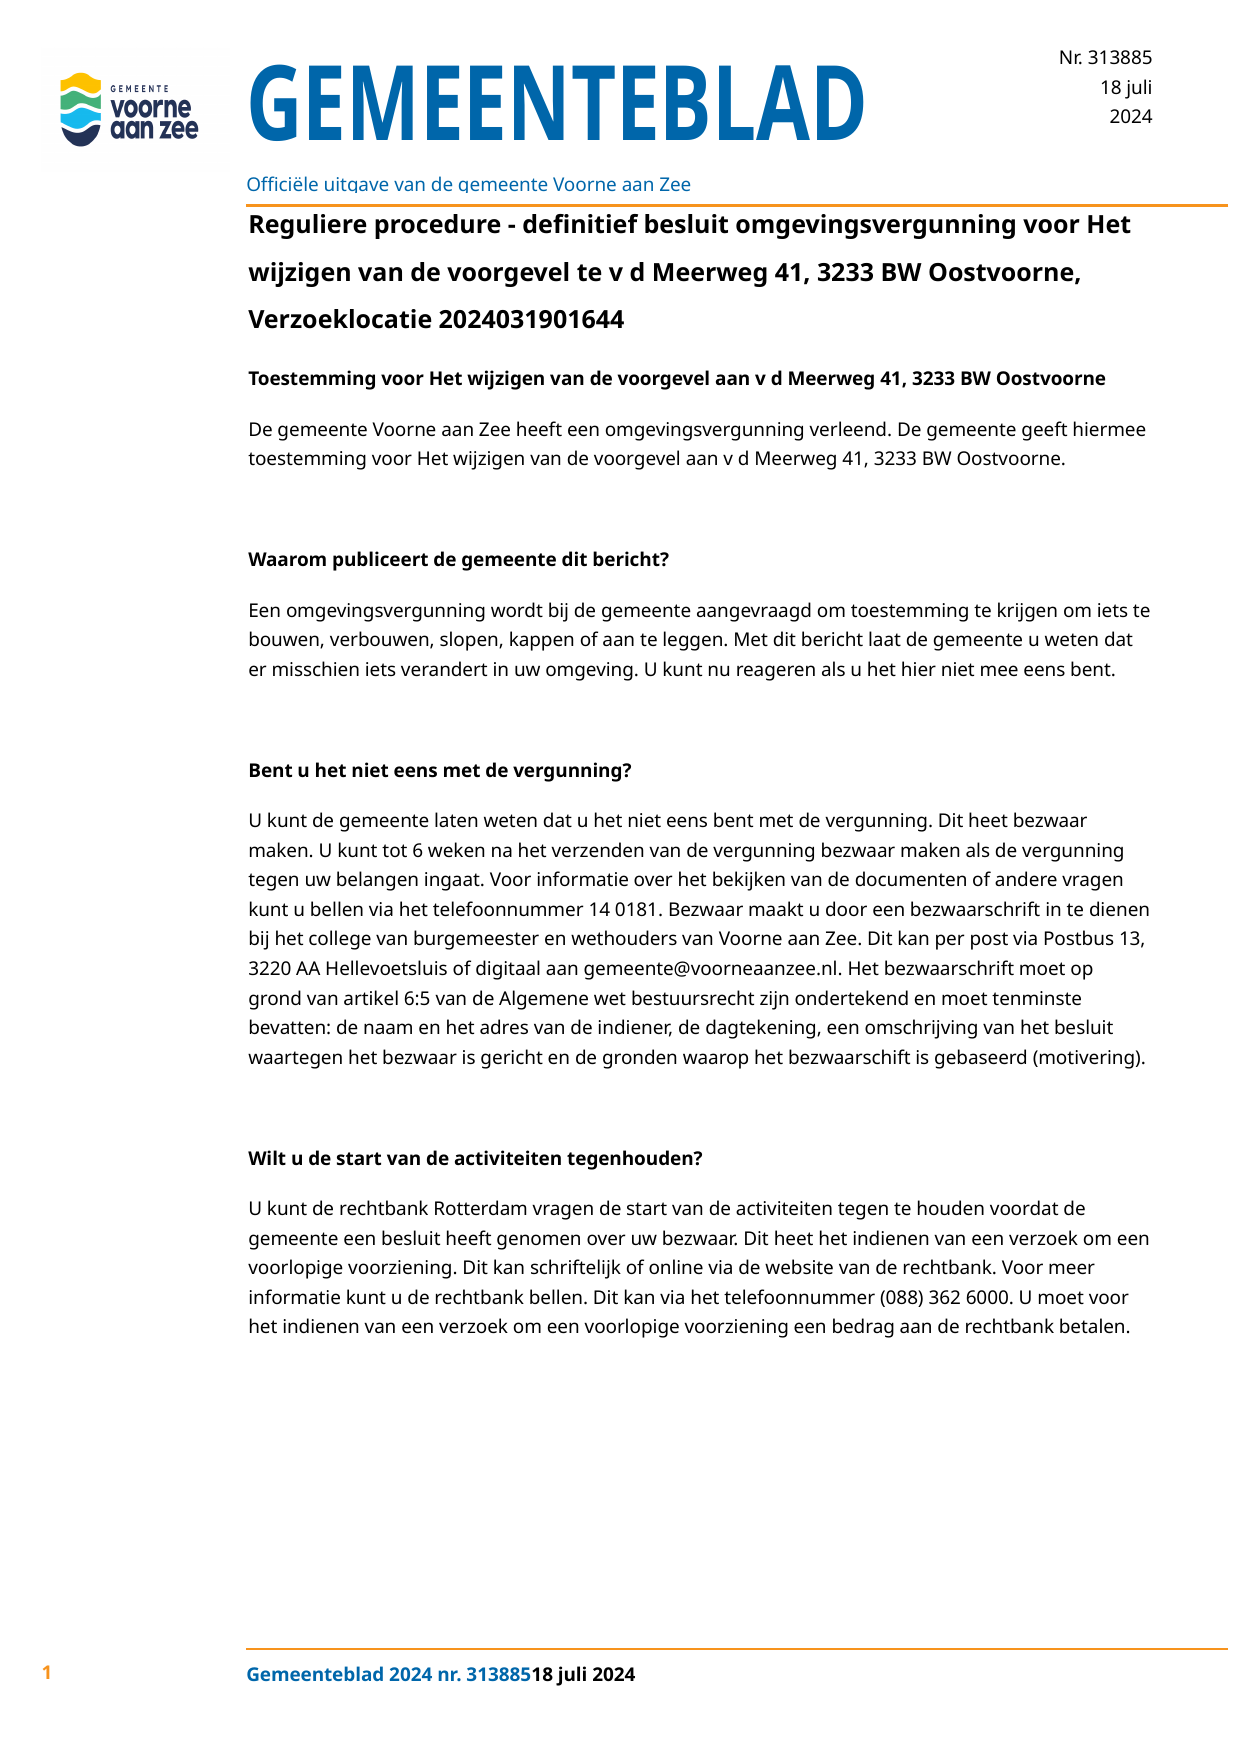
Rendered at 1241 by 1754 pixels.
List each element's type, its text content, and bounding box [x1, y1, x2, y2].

text Wilt u de start van de activiteiten tegenhouden? [248, 1145, 1152, 1170]
text Waarom publiceert de gemeente dit bericht? [248, 546, 1152, 572]
text Bent u het niet eens met de vergunning? [248, 757, 1152, 782]
text U kunt de rechtbank Rotterdam vragen de start van de activiteiten tegen te houden voordat de gemeente een besluit heeft genomen over uw bezwaar. Dit heet het indienen van een verzoek om een voorlopige voorziening. Dit kan schriftelijk of online via de website van de rechtbank. Voor meer informatie kunt u de rechtbank bellen. Dit kan via het telefoonnummer (088) 362 6000. U moet voor het indienen van een verzoek om een voorlopige voorziening een bedrag aan de rechtbank betalen. [248, 1195, 1152, 1339]
picture [41, 47, 231, 172]
text Toestemming voor Het wijzigen van de voorgevel aan v d Meerweg 41, 3233 BW Oostvoorne [248, 366, 1152, 391]
text Reguliere procedure - definitief besluit omgevingsvergunning voor Het wijzigen van de voorgevel te v d Meerweg 41, 3233 BW Oostvoorne, Verzoeklocatie 2024031901644 [248, 207, 1152, 336]
text Een omgevingsvergunning wordt bij de gemeente aangevraagd om toestemming te krijgen om iets te bouwen, verbouwen, slopen, kappen of aan te leggen. Met dit bericht laat de gemeente u weten dat er misschien iets verandert in uw omgeving. U kunt nu reageren als u het hier niet mee eens bent. [248, 597, 1152, 682]
text U kunt de gemeente laten weten dat u het niet eens bent met de vergunning. Dit heet bezwaar maken. U kunt tot 6 weken na het verzenden van de vergunning bezwaar maken als de vergunning tegen uw belangen ingaat. Voor informatie over het bekijken van de documenten of andere vragen kunt u bellen via het telefoonnummer 14 0181. Bezwaar maakt u door een bezwaarschrift in te dienen bij het college van burgemeester en wethouders van Voorne aan Zee. Dit kan per post via Postbus 13, 3220 AA Hellevoetsluis of digitaal aan gemeente@voorneaanzee.nl. Het bezwaarschrift moet op grond van artikel 6:5 van de Algemene wet bestuursrecht zijn ondertekend en moet tenminste bevatten: de naam en het adres van de indiener, de dagtekening, een omschrijving van het besluit waartegen het bezwaar is gericht en de gronden waarop het bezwaarschift is gebaseerd (motivering). [248, 807, 1152, 1069]
text De gemeente Voorne aan Zee heeft een omgevingsvergunning verleend. De gemeente geeft hiermee toestemming voor Het wijzigen van de voorgevel aan v d Meerweg 41, 3233 BW Oostvoorne. [248, 416, 1152, 471]
